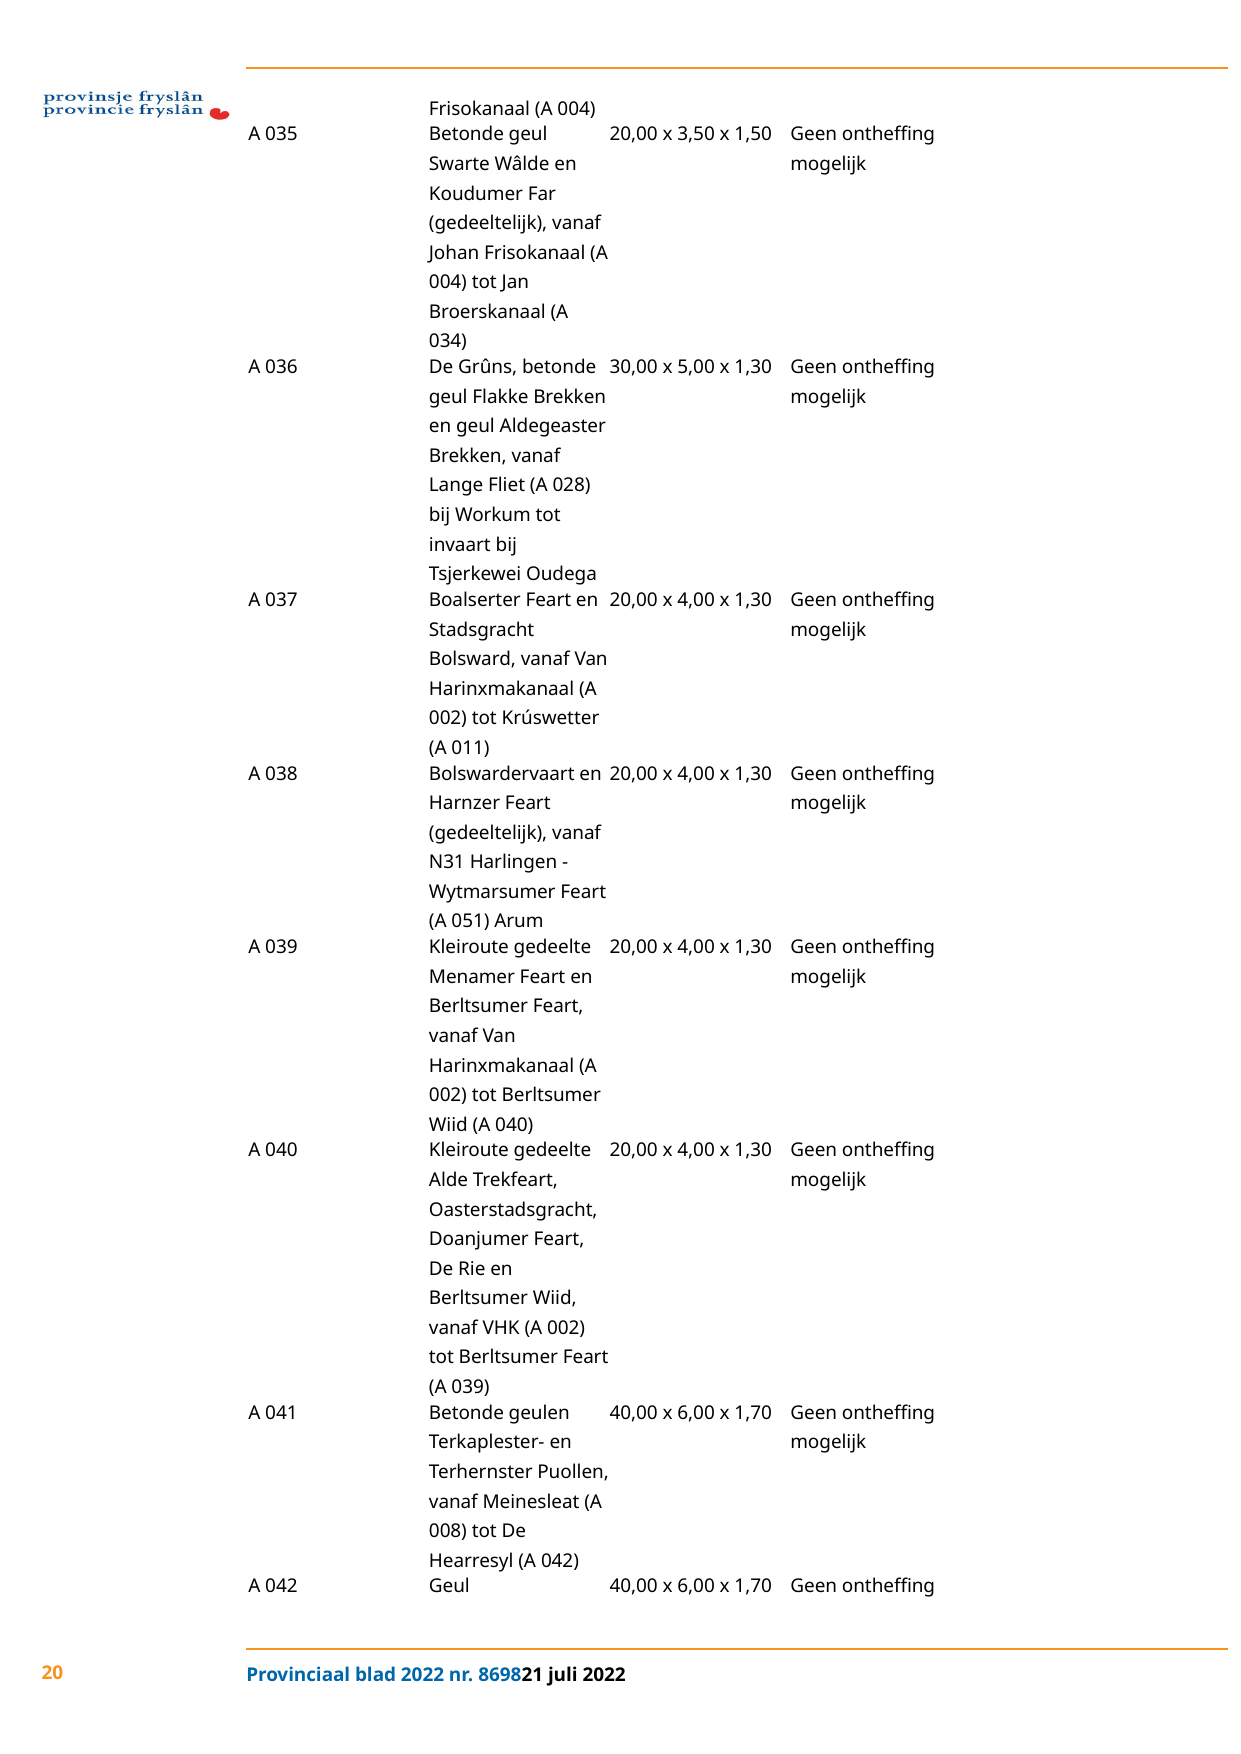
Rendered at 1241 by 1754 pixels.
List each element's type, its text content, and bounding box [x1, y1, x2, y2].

picture [41, 47, 231, 172]
table_cell Frisokanaal (A 004) [429, 95, 609, 121]
table_cell A 042 [248, 1573, 429, 1598]
table_cell A 038 [248, 760, 429, 933]
table_cell Betonde geulen Terkaplester- en Terhernster Puollen, vanaf Meinesleat (A 008) tot De Hearresyl (A 042) [429, 1399, 609, 1573]
table_cell Geul [429, 1573, 609, 1598]
table_cell [971, 1399, 1152, 1573]
table_cell De Grûns, betonde geul Flakke Brekken en geul Aldegeaster Brekken, vanaf Lange Fliet (A 028) bij Workum tot invaart bij Tsjerkewei Oudega [429, 353, 609, 586]
table_cell [971, 353, 1152, 586]
table_cell A 039 [248, 934, 429, 1137]
table_cell A 040 [248, 1137, 429, 1399]
table_cell Bolswardervaart en Harnzer Feart (gedeeltelijk), vanaf N31 Harlingen - Wytmarsumer Feart (A 051) Arum [429, 760, 609, 933]
table_cell 20,00 x 4,00 x 1,30 [609, 1137, 790, 1399]
table_cell 40,00 x 6,00 x 1,70 [609, 1573, 790, 1598]
table_cell 20,00 x 4,00 x 1,30 [609, 586, 790, 760]
table_cell Geen ontheffing mogelijk [790, 121, 971, 353]
table_cell 30,00 x 5,00 x 1,30 [609, 353, 790, 586]
table_cell 20,00 x 4,00 x 1,30 [609, 934, 790, 1137]
table_cell [248, 95, 429, 121]
table_cell [971, 760, 1152, 933]
table_cell A 037 [248, 586, 429, 760]
table_cell 20,00 x 4,00 x 1,30 [609, 760, 790, 933]
table_cell [971, 586, 1152, 760]
table_cell [609, 95, 790, 121]
table_cell [971, 121, 1152, 353]
table_cell A 036 [248, 353, 429, 586]
table_cell Geen ontheffing mogelijk [790, 934, 971, 1137]
table_cell A 041 [248, 1399, 429, 1573]
table_cell Geen ontheffing [790, 1573, 971, 1598]
table_cell Kleiroute gedeelte Menamer Feart en Berltsumer Feart, vanaf Van Harinxmakanaal (A 002) tot Berltsumer Wiid (A 040) [429, 934, 609, 1137]
table_cell Betonde geul Swarte Wâlde en Koudumer Far (gedeeltelijk), vanaf Johan Frisokanaal (A 004) tot Jan Broerskanaal (A 034) [429, 121, 609, 353]
table_cell 20,00 x 3,50 x 1,50 [609, 121, 790, 353]
table_cell Geen ontheffing mogelijk [790, 1399, 971, 1573]
table_cell [971, 934, 1152, 1137]
table_cell [971, 95, 1152, 121]
table_cell A 035 [248, 121, 429, 353]
table_cell Geen ontheffing mogelijk [790, 1137, 971, 1399]
table_cell Geen ontheffing mogelijk [790, 353, 971, 586]
table_cell [971, 1137, 1152, 1399]
table_cell Kleiroute gedeelte Alde Trekfeart, Oasterstadsgracht, Doanjumer Feart, De Rie en Berltsumer Wiid, vanaf VHK (A 002) tot Berltsumer Feart (A 039) [429, 1137, 609, 1399]
table_cell [971, 1573, 1152, 1598]
table_cell 40,00 x 6,00 x 1,70 [609, 1399, 790, 1573]
table_cell [790, 95, 971, 121]
table_cell Geen ontheffing mogelijk [790, 586, 971, 760]
table_cell Geen ontheffing mogelijk [790, 760, 971, 933]
table_cell Boalserter Feart en Stadsgracht Bolsward, vanaf Van Harinxmakanaal (A 002) tot Krúswetter (A 011) [429, 586, 609, 760]
